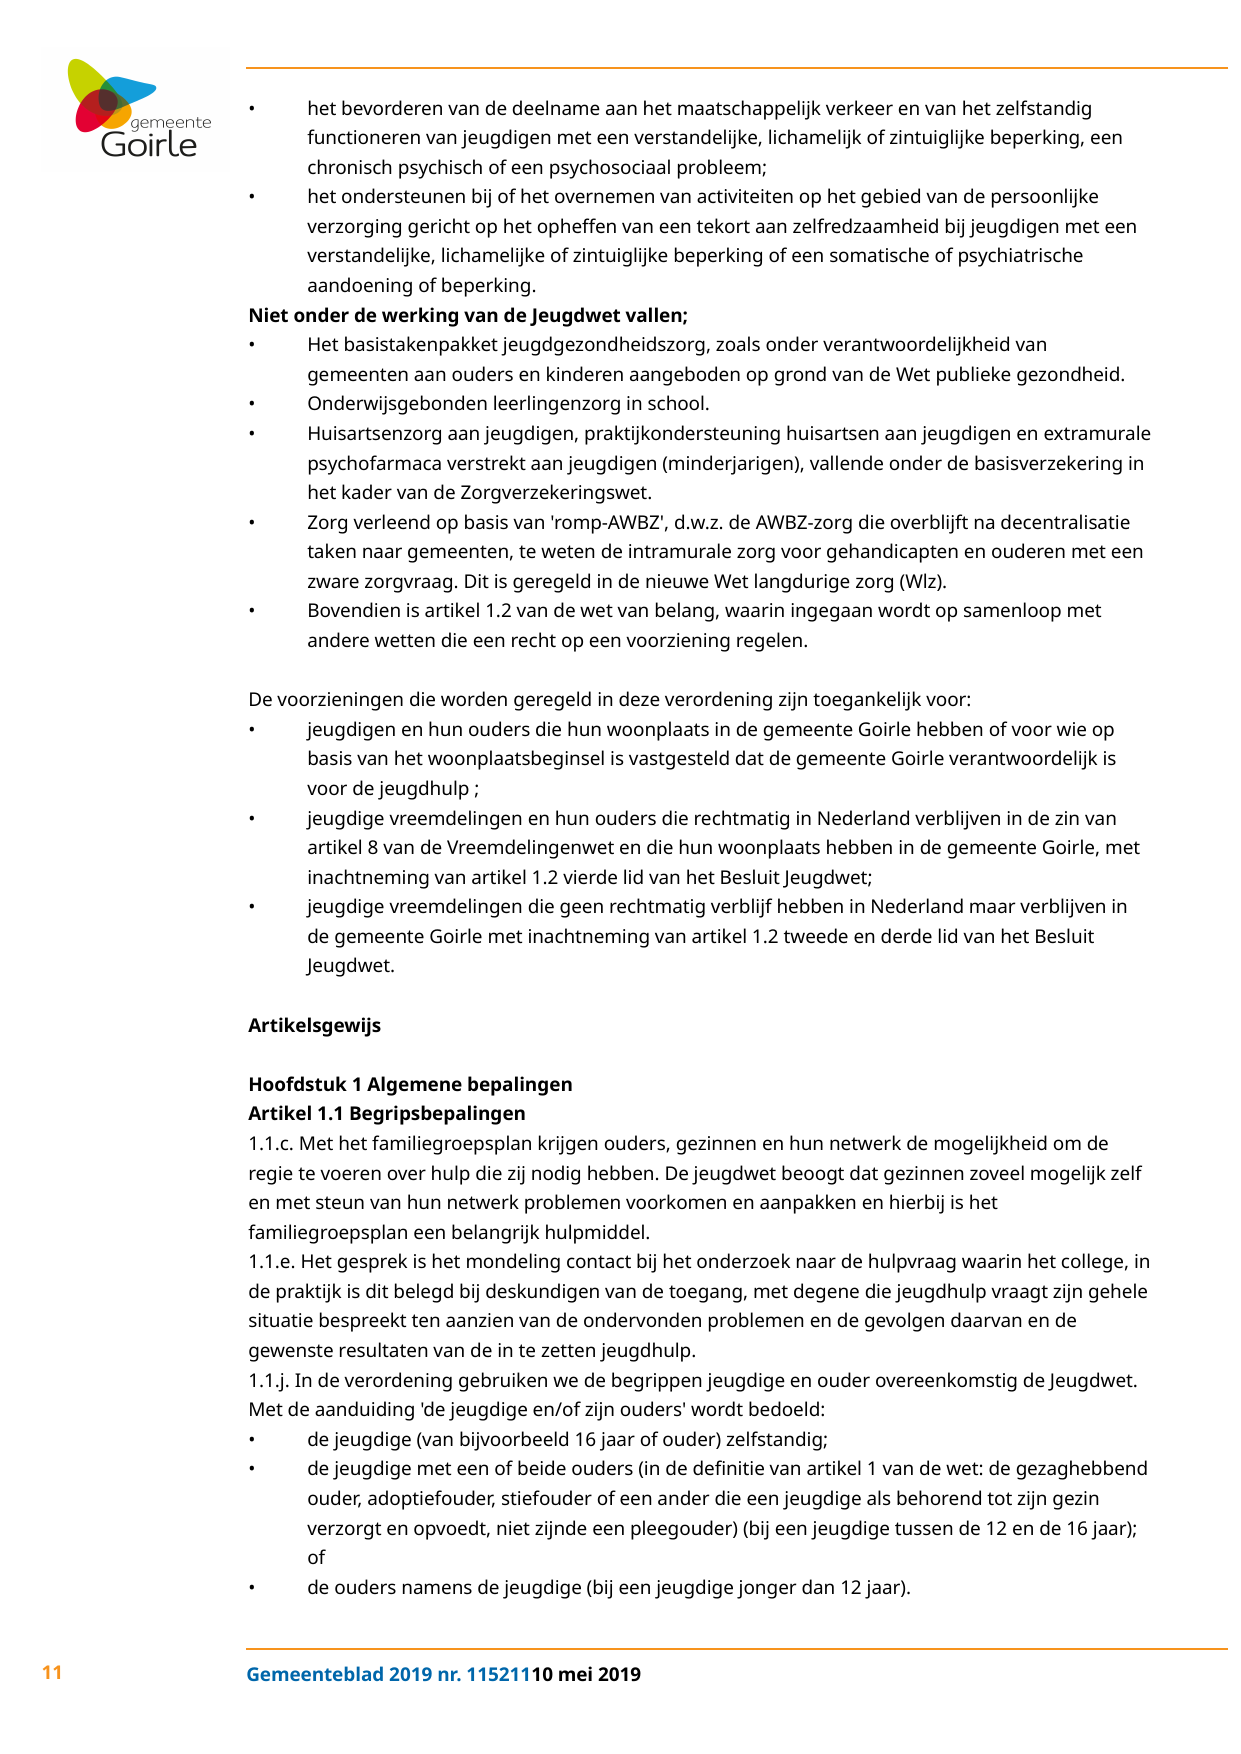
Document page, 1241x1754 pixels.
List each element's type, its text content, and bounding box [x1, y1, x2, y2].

text Niet onder de werking van de Jeugdwet vallen; [248, 302, 1152, 328]
list Huisartsenzorg aan jeugdigen, praktijkondersteuning huisartsen aan jeugdigen en extramurale psychofarmaca verstrekt aan jeugdigen (minderjarigen), vallende onder de basisverzekering in het kader van de Zorgverzekeringswet. [248, 420, 1152, 505]
list de jeugdige (van bijvoorbeeld 16 jaar of ouder) zelfstandig; [248, 1426, 1152, 1452]
text De voorzieningen die worden geregeld in deze verordening zijn toegankelijk voor: [248, 686, 1152, 712]
text 1.1.e. Het gesprek is het mondeling contact bij het onderzoek naar de hulpvraag waarin het college, in de praktijk is dit belegd bij deskundigen van de toegang, met degene die jeugdhulp vraagt zijn gehele situatie bespreekt ten aanzien van de ondervonden problemen en de gevolgen daarvan en de gewenste resultaten van de in te zetten jeugdhulp. [248, 1248, 1152, 1363]
text Artikelsgewijs [248, 1012, 1152, 1038]
list het ondersteunen bij of het overnemen van activiteiten op het gebied van de persoonlijke verzorging gericht op het opheffen van een tekort aan zelfredzaamheid bij jeugdigen met een verstandelijke, lichamelijke of zintuiglijke beperking of een somatische of psychiatrische aandoening of beperking. [248, 183, 1152, 298]
picture [41, 47, 231, 172]
list jeugdige vreemdelingen en hun ouders die rechtmatig in Nederland verblijven in de zin van artikel 8 van de Vreemdelingenwet en die hun woonplaats hebben in de gemeente Goirle, met inachtneming van artikel 1.2 vierde lid van het Besluit Jeugdwet; [248, 805, 1152, 890]
text 1.1.j. In de verordening gebruiken we de begrippen jeugdige en ouder overeenkomstig de Jeugdwet. Met de aanduiding 'de jeugdige en/of zijn ouders' wordt bedoeld: [248, 1367, 1152, 1422]
list Onderwijsgebonden leerlingenzorg in school. [248, 391, 1152, 416]
list de jeugdige met een of beide ouders (in de definitie van artikel 1 van de wet: de gezaghebbend ouder, adoptiefouder, stiefouder of een ander die een jeugdige als behorend tot zijn gezin verzorgt en opvoedt, niet zijnde een pleegouder) (bij een jeugdige tussen de 12 en de 16 jaar); of [248, 1456, 1152, 1570]
list jeugdige vreemdelingen die geen rechtmatig verblijf hebben in Nederland maar verblijven in de gemeente Goirle met inachtneming van artikel 1.2 tweede en derde lid van het Besluit Jeugdwet. [248, 893, 1152, 978]
list Zorg verleend op basis van 'romp-AWBZ', d.w.z. de AWBZ-zorg die overblijft na decentralisatie taken naar gemeenten, te weten de intramurale zorg voor gehandicapten en ouderen met een zware zorgvraag. Dit is geregeld in de nieuwe Wet langdurige zorg (Wlz). [248, 509, 1152, 594]
text Artikel 1.1 Begripsbepalingen [248, 1101, 1152, 1126]
list de ouders namens de jeugdige (bij een jeugdige jonger dan 12 jaar). [248, 1574, 1152, 1600]
list het bevorderen van de deelname aan het maatschappelijk verkeer en van het zelfstandig functioneren van jeugdigen met een verstandelijke, lichamelijk of zintuiglijke beperking, een chronisch psychisch of een psychosociaal probleem; [248, 95, 1152, 180]
list jeugdigen en hun ouders die hun woonplaats in de gemeente Goirle hebben of voor wie op basis van het woonplaatsbeginsel is vastgesteld dat de gemeente Goirle verantwoordelijk is voor de jeugdhulp ; [248, 716, 1152, 801]
list Bovendien is artikel 1.2 van de wet van belang, waarin ingegaan wordt op samenloop met andere wetten die een recht op een voorziening regelen. [248, 598, 1152, 653]
list Het basistakenpakket jeugdgezondheidszorg, zoals onder verantwoordelijkheid van gemeenten aan ouders en kinderen aangeboden op grond van de Wet publieke gezondheid. [248, 331, 1152, 387]
text Hoofdstuk 1 Algemene bepalingen [248, 1071, 1152, 1097]
text 1.1.c. Met het familiegroepsplan krijgen ouders, gezinnen en hun netwerk de mogelijkheid om de regie te voeren over hulp die zij nodig hebben. De jeugdwet beoogt dat gezinnen zoveel mogelijk zelf en met steun van hun netwerk problemen voorkomen en aanpakken en hierbij is het familiegroepsplan een belangrijk hulpmiddel. [248, 1130, 1152, 1245]
